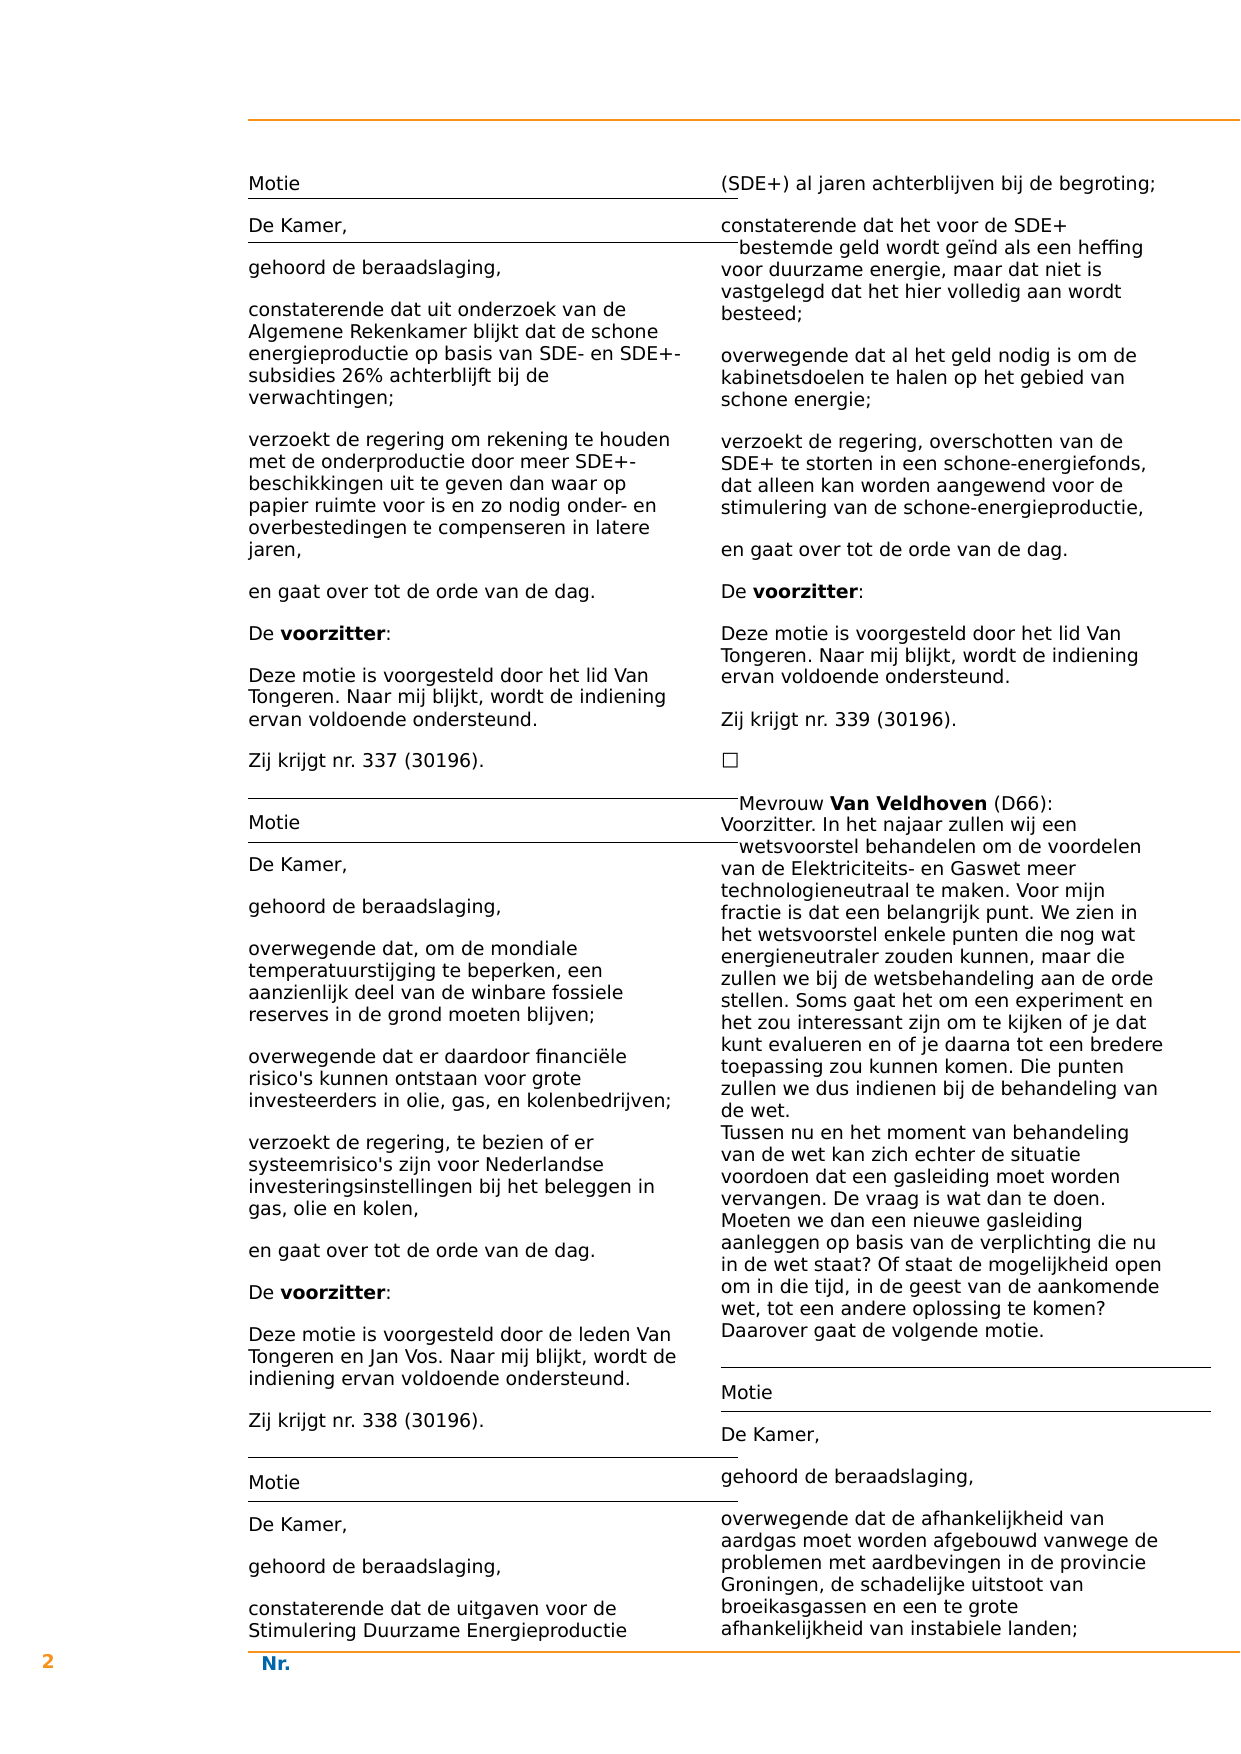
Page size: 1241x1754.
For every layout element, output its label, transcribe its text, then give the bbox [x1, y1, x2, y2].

text Deze motie is voorgesteld door het lid Van Tongeren. Naar mij blijkt, wordt de indiening ervan voldoende ondersteund. [248, 664, 691, 730]
text en gaat over tot de orde van de dag. [721, 538, 1163, 561]
text verzoekt de regering, te bezien of er systeemrisico's zijn voor Nederlandse investeringsinstellingen bij het beleggen in gas, olie en kolen, [248, 1132, 691, 1220]
text verzoekt de regering om rekening te houden met de onderproductie door meer SDE+-beschikkingen uit te geven dan waar op papier ruimte voor is en zo nodig onder- en overbestedingen te compenseren in latere jaren, [248, 429, 691, 561]
text Deze motie is voorgesteld door het lid Van Tongeren. Naar mij blijkt, wordt de indiening ervan voldoende ondersteund. [721, 622, 1163, 688]
text constaterende dat het voor de SDE+ bestemde geld wordt geïnd als een heffing voor duurzame energie, maar dat niet is vastgelegd dat het hier volledig aan wordt besteed; [721, 215, 1163, 325]
text Zij krijgt nr. 338 (30196). [248, 1410, 691, 1432]
text De Kamer, [248, 215, 691, 237]
text Motie [248, 812, 691, 834]
text gehoord de beraadslaging, [248, 896, 691, 918]
text Deze motie is voorgesteld door de leden Van Tongeren en Jan Vos. Naar mij blijkt, wordt de indiening ervan voldoende ondersteund. [248, 1324, 691, 1390]
text en gaat over tot de orde van de dag. [248, 581, 691, 602]
text Mevrouw Van Veldhoven (D66): [721, 792, 1163, 814]
text constaterende dat uit onderzoek van de Algemene Rekenkamer blijkt dat de schone energieproductie op basis van SDE- en SDE+-subsidies 26% achterblijft bij de verwachtingen; [248, 299, 691, 409]
text Tussen nu en het moment van behandeling van de wet kan zich echter de situatie voordoen dat een gasleiding moet worden vervangen. De vraag is wat dan te doen. Moeten we dan een nieuwe gasleiding aanleggen op basis van de verplichting die nu in de wet staat? Of staat de mogelijkheid open om in die tijd, in de geest van de aankomende wet, tot een andere oplossing te komen? Daarover gaat de volgende motie. [721, 1122, 1163, 1342]
text constaterende dat de uitgaven voor de Stimulering Duurzame Energieproductie [248, 1598, 691, 1642]
text overwegende dat de afhankelijkheid van aardgas moet worden afgebouwd vanwege de problemen met aardbevingen in de provincie Groningen, de schadelijke uitstoot van broeikasgassen en een te grote afhankelijkheid van instabiele landen; [721, 1508, 1163, 1639]
text ⬜ [721, 750, 1163, 772]
text Zij krijgt nr. 337 (30196). [248, 750, 691, 772]
text De voorzitter: [248, 622, 691, 644]
text De voorzitter: [248, 1282, 691, 1304]
text overwegende dat, om de mondiale temperatuurstijging te beperken, een aanzienlijk deel van de winbare fossiele reserves in de grond moeten blijven; [248, 938, 691, 1026]
text overwegende dat er daardoor financiële risico's kunnen ontstaan voor grote investeerders in olie, gas, en kolenbedrijven; [248, 1046, 691, 1112]
text en gaat over tot de orde van de dag. [248, 1240, 691, 1262]
text De Kamer, [248, 1514, 691, 1536]
text gehoord de beraadslaging, [721, 1466, 1163, 1488]
text (SDE+) al jaren achterblijven bij de begroting; [721, 173, 1163, 195]
text overwegende dat al het geld nodig is om de kabinetsdoelen te halen op het gebied van schone energie; [721, 345, 1163, 411]
text gehoord de beraadslaging, [248, 1556, 691, 1578]
text De voorzitter: [721, 581, 1163, 602]
text Motie [248, 173, 691, 195]
text Motie [721, 1382, 1163, 1404]
text Zij krijgt nr. 339 (30196). [721, 708, 1163, 730]
text Motie [248, 1472, 691, 1494]
text De Kamer, [248, 854, 691, 876]
text De Kamer, [721, 1424, 1163, 1446]
text Voorzitter. In het najaar zullen wij een wetsvoorstel behandelen om de voordelen van de Elektriciteits- en Gaswet meer technologieneutraal te maken. Voor mijn fractie is dat een belangrijk punt. We zien in het wetsvoorstel enkele punten die nog wat energieneutraler zouden kunnen, maar die zullen we bij de wetsbehandeling aan de orde stellen. Soms gaat het om een experiment en het zou interessant zijn om te kijken of je dat kunt evalueren en of je daarna tot een bredere toepassing zou kunnen komen. Die punten zullen we dus indienen bij de behandeling van de wet. [721, 814, 1163, 1122]
text gehoord de beraadslaging, [248, 257, 691, 279]
text verzoekt de regering, overschotten van de SDE+ te storten in een schone-energiefonds, dat alleen kan worden aangewend voor de stimulering van de schone-energieproductie, [721, 431, 1163, 518]
